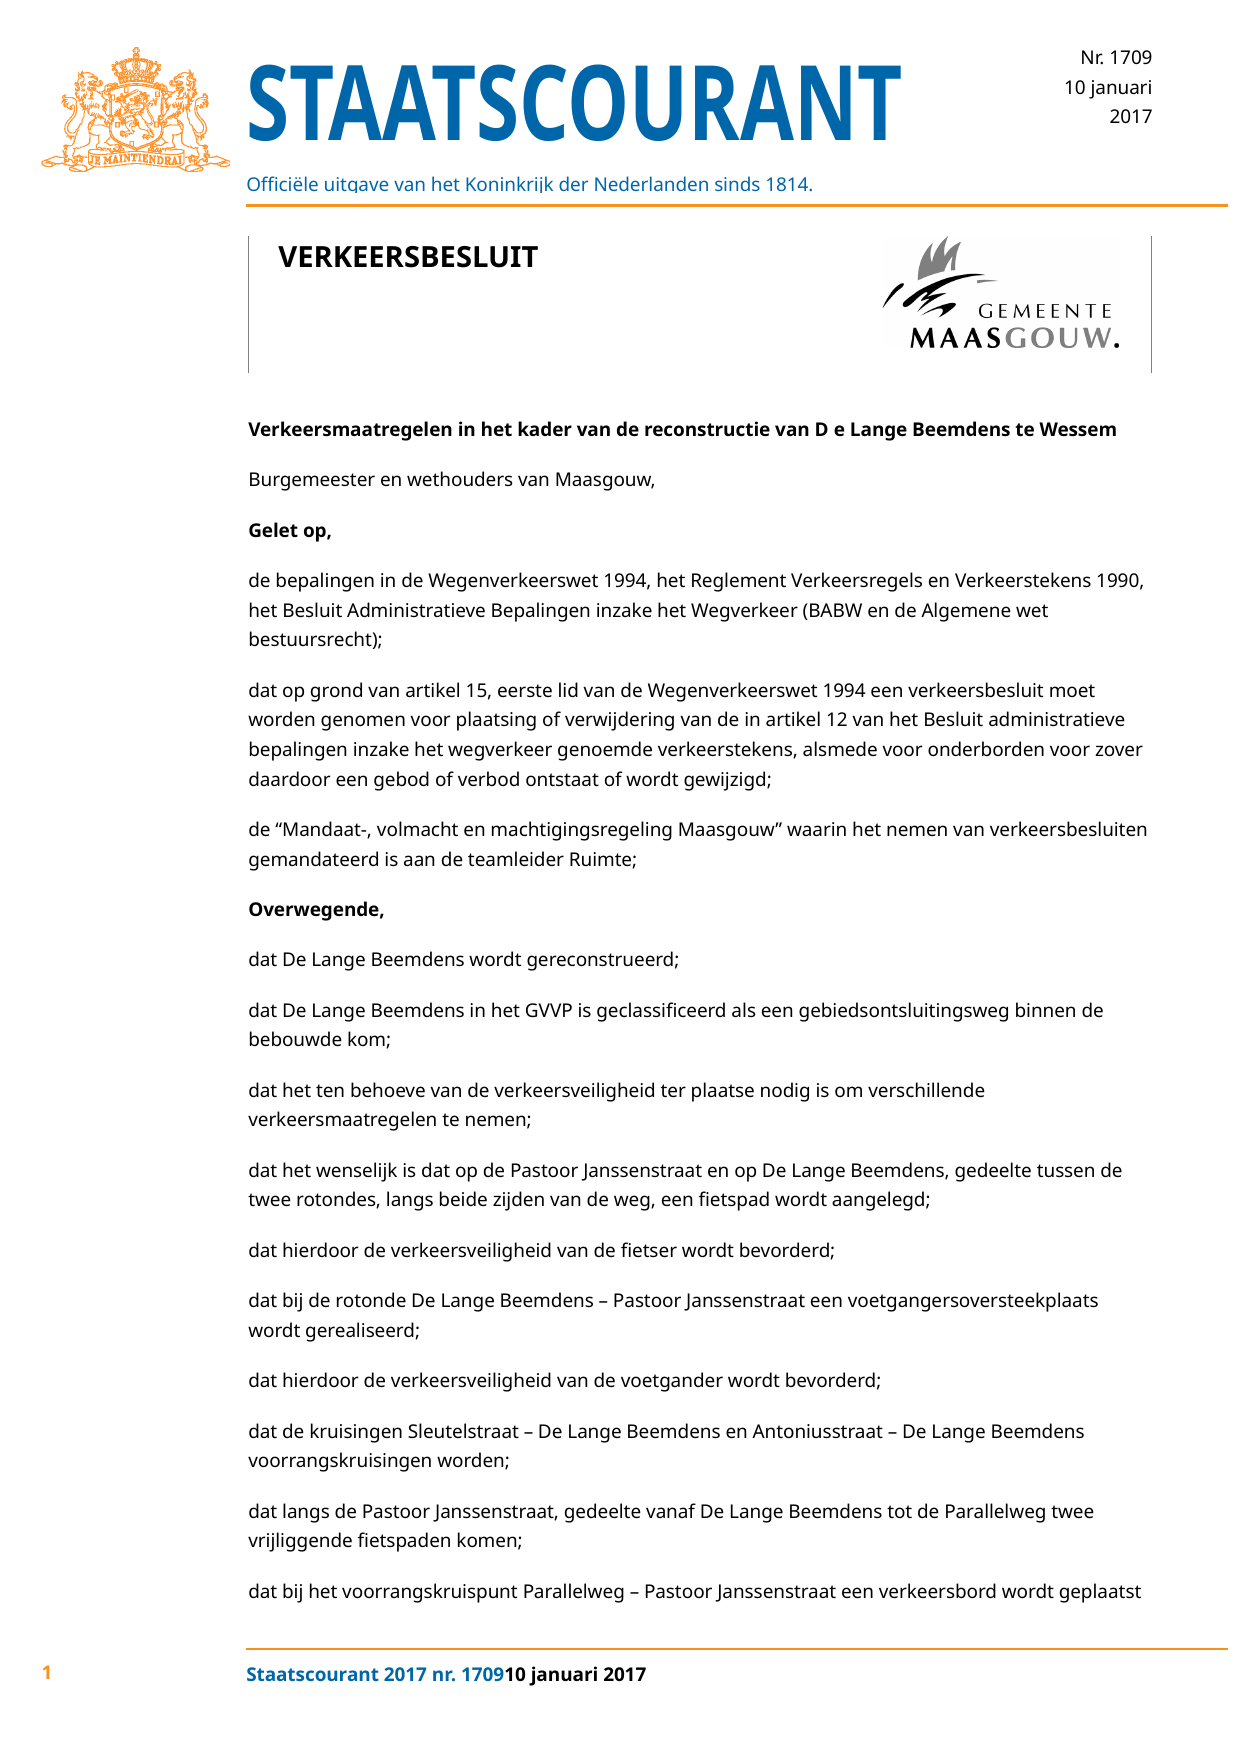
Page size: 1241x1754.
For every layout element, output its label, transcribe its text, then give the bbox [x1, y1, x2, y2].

text de “Mandaat-, volmacht en machtigingsregeling Maasgouw” waarin het nemen van verkeersbesluiten gemandateerd is aan de teamleider Ruimte; [248, 816, 1152, 871]
text dat hierdoor de verkeersveiligheid van de fietser wordt bevorderd; [248, 1237, 1152, 1263]
text Verkeersmaatregelen in het kader van de reconstructie van D e Lange Beemdens te Wessem [248, 416, 1152, 442]
text dat De Lange Beemdens in het GVVP is geclassificeerd als een gebiedsontsluitingsweg binnen de bebouwde kom; [248, 997, 1152, 1052]
text Gelet op, [248, 517, 1152, 543]
text Overwegende, [248, 896, 1152, 922]
text de bepalingen in de Wegenverkeerswet 1994, het Reglement Verkeersregels en Verkeerstekens 1990, het Besluit Administratieve Bepalingen inzake het Wegverkeer (BABW en de Algemene wet bestuursrecht); [248, 567, 1152, 652]
picture [41, 47, 231, 172]
text dat De Lange Beemdens wordt gereconstrueerd; [248, 947, 1152, 972]
text dat op grond van artikel 15, eerste lid van de Wegenverkeerswet 1994 een verkeersbesluit moet worden genomen voor plaatsing of verwijdering van de in artikel 12 van het Besluit administratieve bepalingen inzake het wegverkeer genoemde verkeerstekens, alsmede voor onderborden voor zover daardoor een gebod of verbod ontstaat of wordt gewijzigd; [248, 677, 1152, 791]
picture [882, 236, 1119, 348]
text dat langs de Pastoor Janssenstraat, gedeelte vanaf De Lange Beemdens tot de Parallelweg twee vrijliggende fietspaden komen; [248, 1498, 1152, 1553]
table_header [850, 236, 1151, 373]
table_header VERKEERSBESLUIT [249, 236, 850, 373]
text dat de kruisingen Sleutelstraat – De Lange Beemdens en Antoniusstraat – De Lange Beemdens voorrangskruisingen worden; [248, 1418, 1152, 1473]
text dat bij het voorrangskruispunt Parallelweg – Pastoor Janssenstraat een verkeersbord wordt geplaatst [248, 1578, 1152, 1603]
text dat bij de rotonde De Lange Beemdens – Pastoor Janssenstraat een voetgangersoversteekplaats wordt gerealiseerd; [248, 1287, 1152, 1343]
text dat het wenselijk is dat op de Pastoor Janssenstraat en op De Lange Beemdens, gedeelte tussen de twee rotondes, langs beide zijden van de weg, een fietspad wordt aangelegd; [248, 1157, 1152, 1212]
text Burgemeester en wethouders van Maasgouw, [248, 467, 1152, 492]
text dat het ten behoeve van de verkeersveiligheid ter plaatse nodig is om verschillende verkeersmaatregelen te nemen; [248, 1077, 1152, 1132]
text dat hierdoor de verkeersveiligheid van de voetgander wordt bevorderd; [248, 1367, 1152, 1393]
